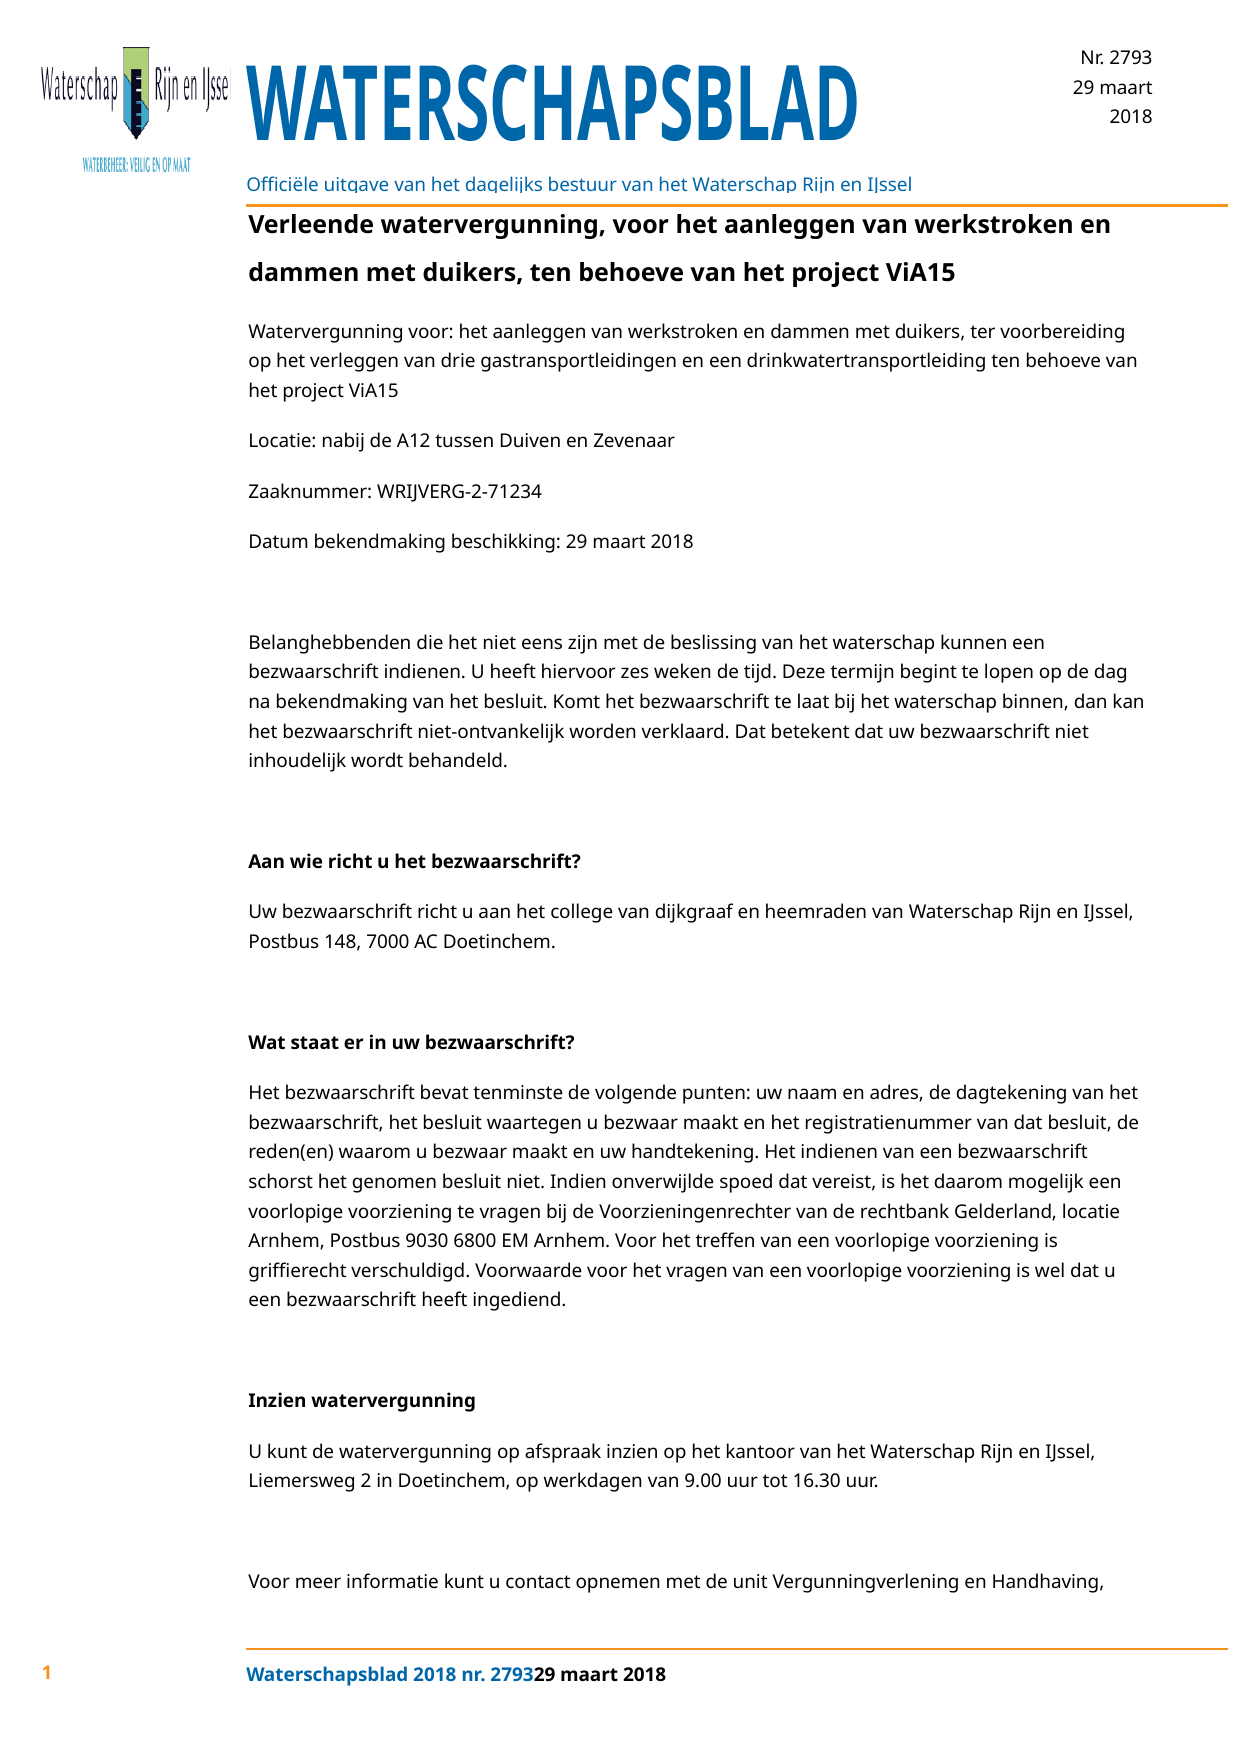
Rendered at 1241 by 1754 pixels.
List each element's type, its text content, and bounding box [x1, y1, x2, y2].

text Inzien watervergunning [248, 1387, 1152, 1413]
text Aan wie richt u het bezwaarschrift? [248, 848, 1152, 874]
text Datum bekendmaking beschikking: 29 maart 2018 [248, 528, 1152, 554]
text Belanghebbenden die het niet eens zijn met de beslissing van het waterschap kunnen een bezwaarschrift indienen. U heeft hiervoor zes weken de tijd. Deze termijn begint te lopen op de dag na bekendmaking van het besluit. Komt het bezwaarschrift te laat bij het waterschap binnen, dan kan het bezwaarschrift niet-ontvankelijk worden verklaard. Dat betekent dat uw bezwaarschrift niet inhoudelijk wordt behandeld. [248, 629, 1152, 773]
text Uw bezwaarschrift richt u aan het college van dijkgraaf en heemraden van Waterschap Rijn en IJssel, Postbus 148, 7000 AC Doetinchem. [248, 899, 1152, 954]
text Watervergunning voor: het aanleggen van werkstroken en dammen met duikers, ter voorbereiding op het verleggen van drie gastransportleidingen en een drinkwatertransportleiding ten behoeve van het project ViA15 [248, 318, 1152, 403]
picture [41, 47, 231, 172]
text Locatie: nabij de A12 tussen Duiven en Zevenaar [248, 427, 1152, 453]
text Wat staat er in uw bezwaarschrift? [248, 1029, 1152, 1055]
text Zaaknummer: WRIJVERG-2-71234 [248, 478, 1152, 504]
text U kunt de watervergunning op afspraak inzien op het kantoor van het Waterschap Rijn en IJssel, Liemersweg 2 in Doetinchem, op werkdagen van 9.00 uur tot 16.30 uur. [248, 1438, 1152, 1493]
text Voor meer informatie kunt u contact opnemen met de unit Vergunningverlening en Handhaving, [248, 1568, 1152, 1594]
text Verleende watervergunning, voor het aanleggen van werkstroken en dammen met duikers, ten behoeve van het project ViA15 [248, 207, 1152, 288]
text Het bezwaarschrift bevat tenminste de volgende punten: uw naam en adres, de dagtekening van het bezwaarschrift, het besluit waartegen u bezwaar maakt en het registratienummer van dat besluit, de reden(en) waarom u bezwaar maakt en uw handtekening. Het indienen van een bezwaarschrift schorst het genomen besluit niet. Indien onverwijlde spoed dat vereist, is het daarom mogelijk een voorlopige voorziening te vragen bij de Voorzieningenrechter van de rechtbank Gelderland, locatie Arnhem, Postbus 9030 6800 EM Arnhem. Voor het treffen van een voorlopige voorziening is griffierecht verschuldigd. Voorwaarde voor het vragen van een voorlopige voorziening is wel dat u een bezwaarschrift heeft ingediend. [248, 1079, 1152, 1312]
